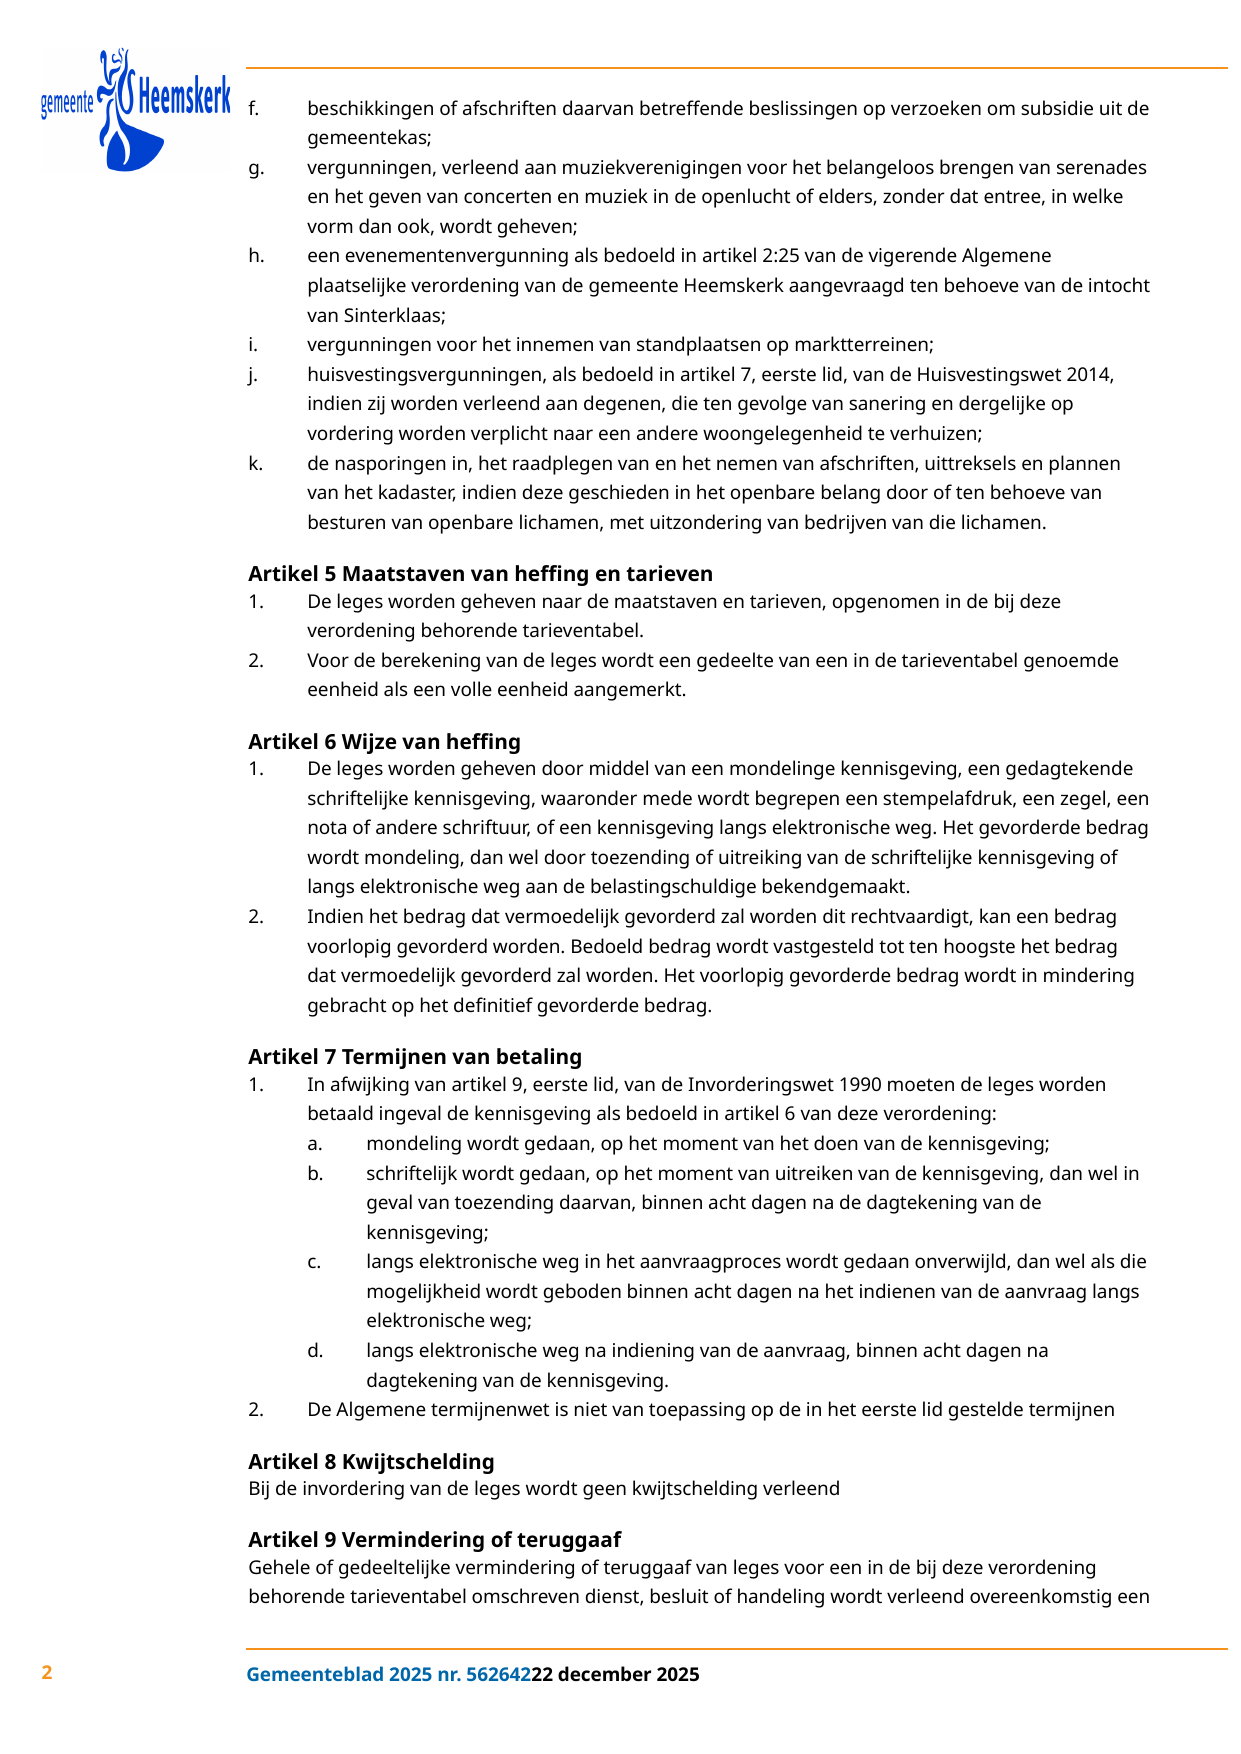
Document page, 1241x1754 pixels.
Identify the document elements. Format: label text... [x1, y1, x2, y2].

text Bij de invordering van de leges wordt geen kwijtschelding verleend [248, 1475, 1152, 1501]
list Indien het bedrag dat vermoedelijk gevorderd zal worden dit rechtvaardigt, kan een bedrag voorlopig gevorderd worden. Bedoeld bedrag wordt vastgesteld tot ten hoogste het bedrag dat vermoedelijk gevorderd zal worden. Het voorlopig gevorderde bedrag wordt in mindering gebracht op het definitief gevorderde bedrag. [248, 903, 1152, 1018]
text Artikel 5 Maatstaven van heffing en tarieven [248, 559, 1152, 588]
list langs elektronische weg in het aanvraagproces wordt gedaan onverwijld, dan wel als die mogelijkheid wordt geboden binnen acht dagen na het indienen van de aanvraag langs elektronische weg; [307, 1248, 1152, 1333]
list De Algemene termijnenwet is niet van toepassing op de in het eerste lid gestelde termijnen [248, 1396, 1152, 1422]
list mondeling wordt gedaan, op het moment van het doen van de kennisgeving; [307, 1130, 1152, 1156]
list een evenementenvergunning als bedoeld in artikel 2:25 van de vigerende Algemene plaatselijke verordening van de gemeente Heemskerk aangevraagd ten behoeve van de intocht van Sinterklaas; [248, 243, 1152, 328]
list de nasporingen in, het raadplegen van en het nemen van afschriften, uittreksels en plannen van het kadaster, indien deze geschieden in het openbare belang door of ten behoeve van besturen van openbare lichamen, met uitzondering van bedrijven van die lichamen. [248, 450, 1152, 535]
list In afwijking van artikel 9, eerste lid, van de Invorderingswet 1990 moeten de leges worden betaald ingeval de kennisgeving als bedoeld in artikel 6 van deze verordening: [248, 1071, 1152, 1126]
text Artikel 8 Kwijtschelding [248, 1447, 1152, 1475]
text Artikel 7 Termijnen van betaling [248, 1042, 1152, 1071]
list De leges worden geheven naar de maatstaven en tarieven, opgenomen in de bij deze verordening behorende tarieventabel. [248, 588, 1152, 643]
list langs elektronische weg na indiening van de aanvraag, binnen acht dagen na dagtekening van de kennisgeving. [307, 1337, 1152, 1392]
list huisvestingsvergunningen, als bedoeld in artikel 7, eerste lid, van de Huisvestingswet 2014, indien zij worden verleend aan degenen, die ten gevolge van sanering en dergelijke op vordering worden verplicht naar een andere woongelegenheid te verhuizen; [248, 361, 1152, 446]
picture [41, 47, 231, 172]
list vergunningen voor het innemen van standplaatsen op marktterreinen; [248, 331, 1152, 357]
text Artikel 9 Vermindering of teruggaaf [248, 1526, 1152, 1554]
text Artikel 6 Wijze van heffing [248, 727, 1152, 755]
list De leges worden geheven door middel van een mondelinge kennisgeving, een gedagtekende schriftelijke kennisgeving, waaronder mede wordt begrepen een stempelafdruk, een zegel, een nota of andere schriftuur, of een kennisgeving langs elektronische weg. Het gevorderde bedrag wordt mondeling, dan wel door toezending of uitreiking van de schriftelijke kennisgeving of langs elektronische weg aan de belastingschuldige bekendgemaakt. [248, 755, 1152, 899]
text Gehele of gedeeltelijke vermindering of teruggaaf van leges voor een in de bij deze verordening behorende tarieventabel omschreven dienst, besluit of handeling wordt verleend overeenkomstig een [248, 1554, 1152, 1609]
list beschikkingen of afschriften daarvan betreffende beslissingen op verzoeken om subsidie uit de gemeentekas; [248, 95, 1152, 150]
list vergunningen, verleend aan muziekverenigingen voor het belangeloos brengen van serenades en het geven van concerten en muziek in de openlucht of elders, zonder dat entree, in welke vorm dan ook, wordt geheven; [248, 154, 1152, 239]
list schriftelijk wordt gedaan, op het moment van uitreiken van de kennisgeving, dan wel in geval van toezending daarvan, binnen acht dagen na de dagtekening van de kennisgeving; [307, 1160, 1152, 1244]
list Voor de berekening van de leges wordt een gedeelte van een in de tarieventabel genoemde eenheid als een volle eenheid aangemerkt. [248, 647, 1152, 702]
